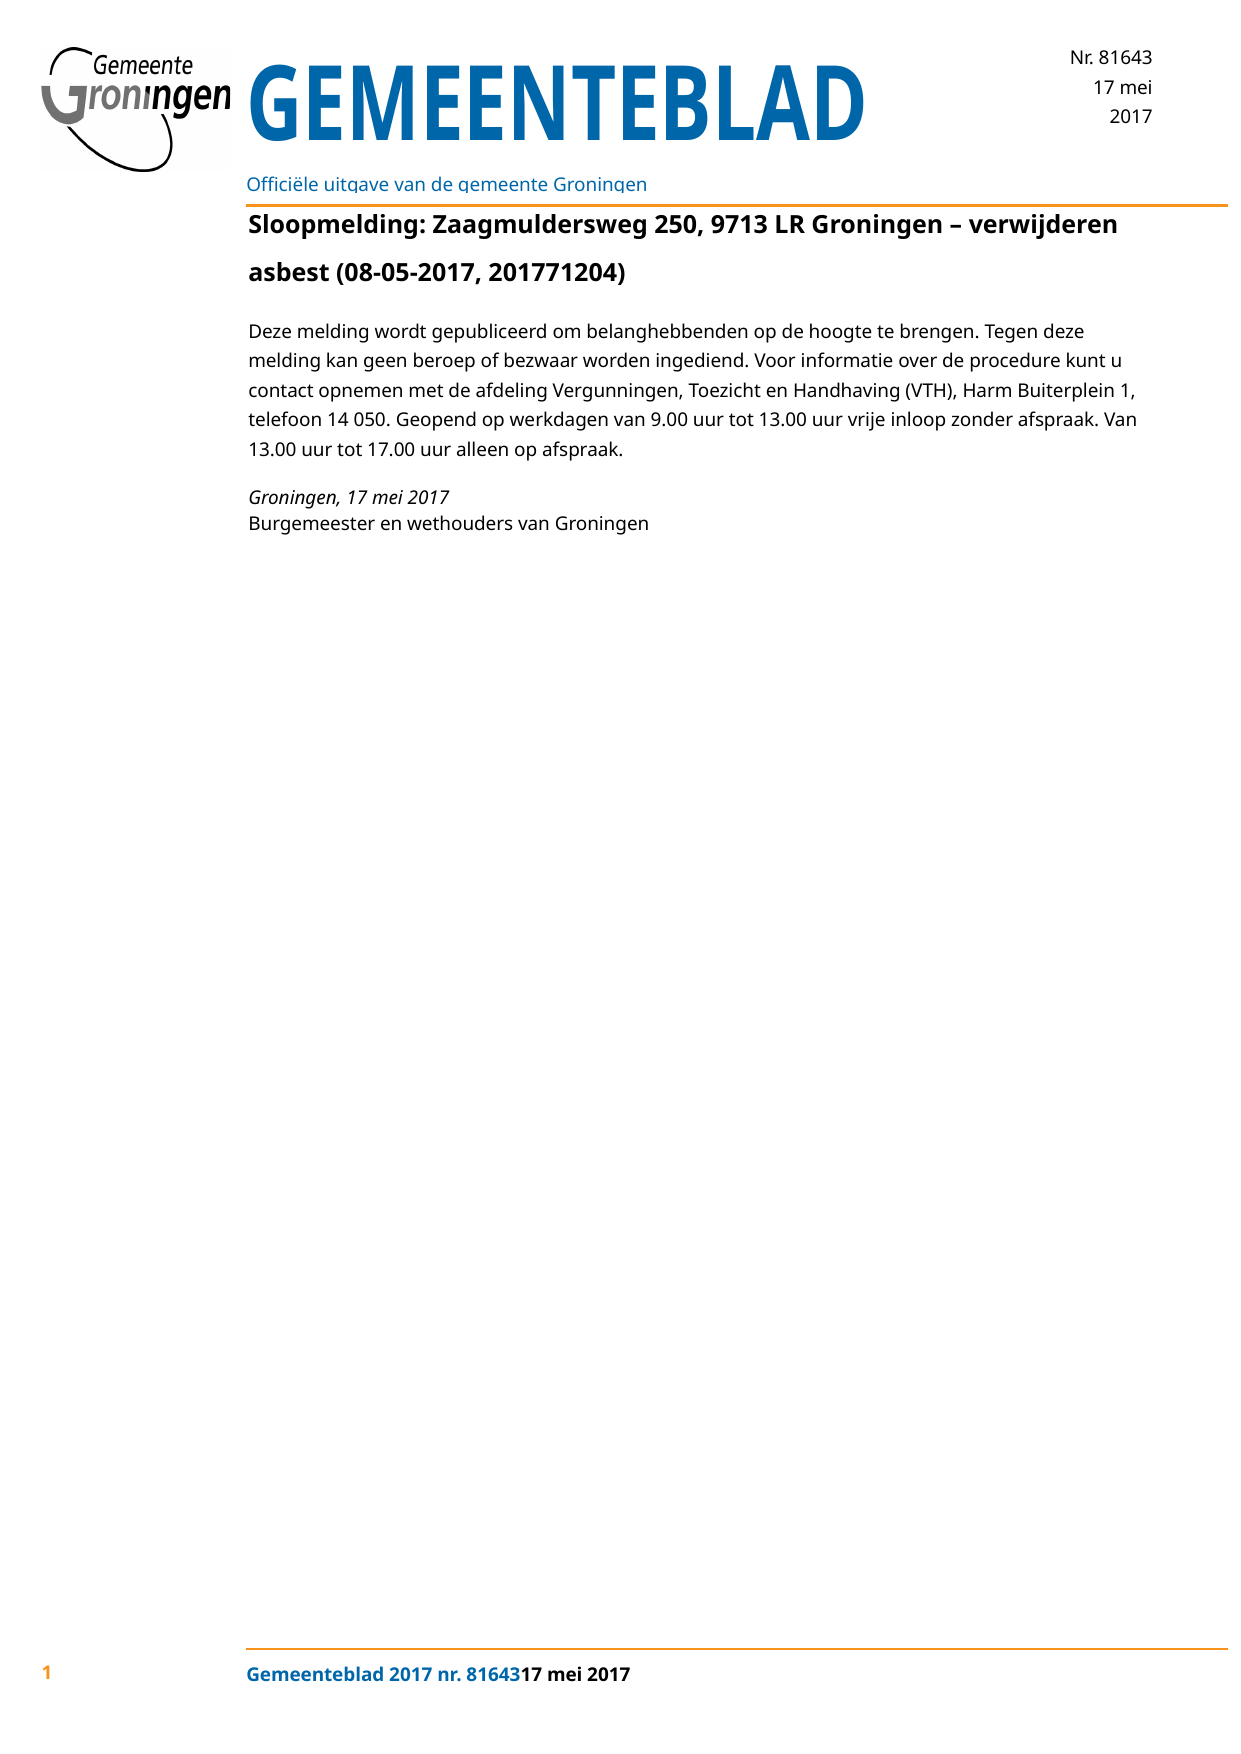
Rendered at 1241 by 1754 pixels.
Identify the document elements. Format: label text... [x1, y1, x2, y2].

text Groningen, 17 mei 2017 [248, 484, 1152, 510]
text Deze melding wordt gepubliceerd om belanghebbenden op de hoogte te brengen. Tegen deze melding kan geen beroep of bezwaar worden ingediend. Voor informatie over de procedure kunt u contact opnemen met de afdeling Vergunningen, Toezicht en Handhaving (VTH), Harm Buiterplein 1, telefoon 14 050. Geopend op werkdagen van 9.00 uur tot 13.00 uur vrije inloop zonder afspraak. Van 13.00 uur tot 17.00 uur alleen op afspraak. [248, 318, 1152, 462]
text Burgemeester en wethouders van Groningen [248, 510, 1152, 536]
picture [41, 47, 231, 172]
text Sloopmelding: Zaagmuldersweg 250, 9713 LR Groningen – verwijderen asbest (08-05-2017, 201771204) [248, 207, 1152, 288]
